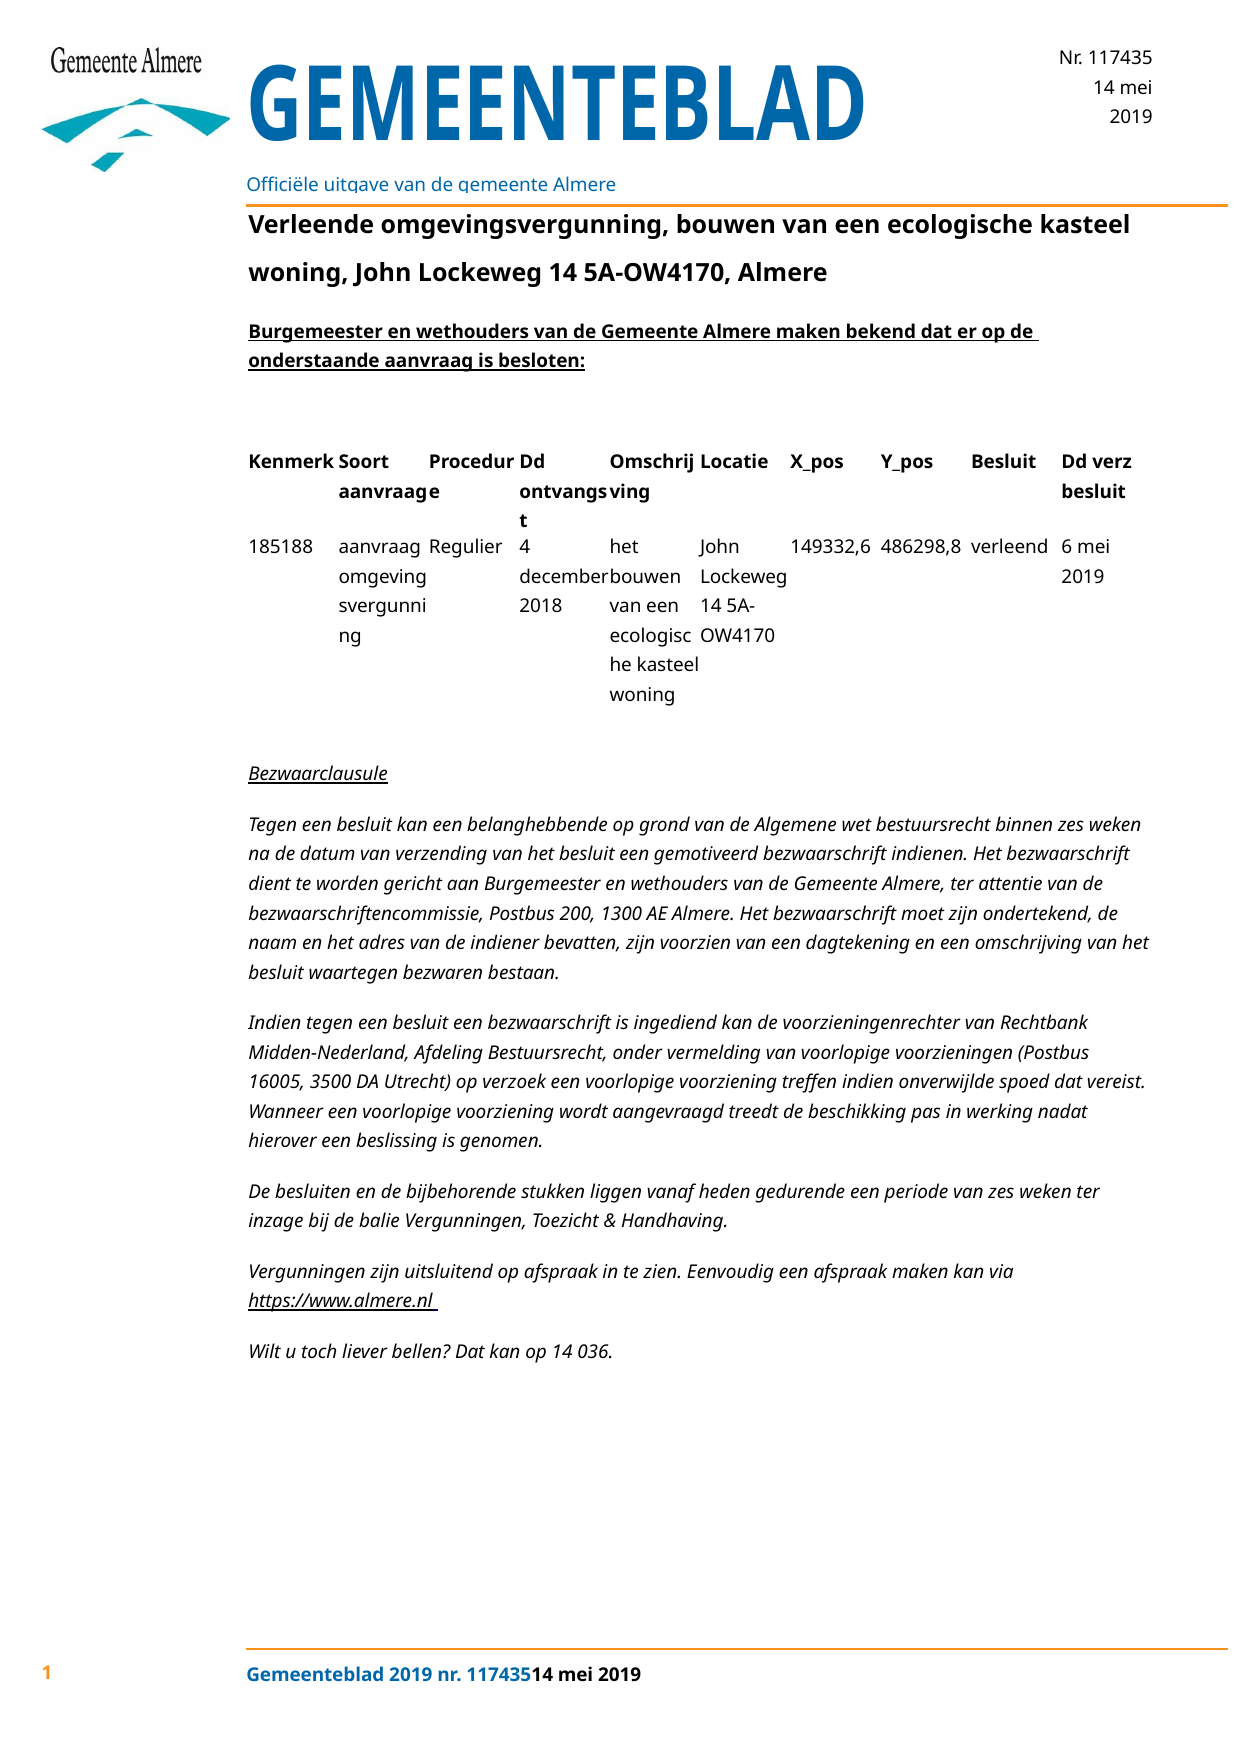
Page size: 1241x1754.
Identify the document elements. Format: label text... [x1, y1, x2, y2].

table_cell 185188 [248, 533, 338, 707]
table_header Kenmerk [248, 449, 338, 533]
table_cell Regulier [429, 533, 519, 707]
text Indien tegen een besluit een bezwaarschrift is ingediend kan de voorzieningenrechter van Rechtbank Midden-Nederland, Afdeling Bestuursrecht, onder vermelding van voorlopige voorzieningen (Postbus 16005, 3500 DA Utrecht) op verzoek een voorlopige voorziening treffen indien onverwijlde spoed dat vereist. Wanneer een voorlopige voorziening wordt aangevraagd treedt de beschikking pas in werking nadat hierover een beslissing is genomen. [248, 1009, 1152, 1153]
text Burgemeester en wethouders van de Gemeente Almere maken bekend dat er op de onderstaande aanvraag is besloten: [248, 318, 1152, 373]
table_header X_pos [790, 449, 881, 533]
text Tegen een besluit kan een belanghebbende op grond van de Algemene wet bestuursrecht binnen zes weken na de datum van verzending van het besluit een gemotiveerd bezwaarschrift indienen. Het bezwaarschrift dient te worden gericht aan Burgemeester en wethouders van de Gemeente Almere, ter attentie van de bezwaarschriftencommissie, Postbus 200, 1300 AE Almere. Het bezwaarschrift moet zijn ondertekend, de naam en het adres van de indiener bevatten, zijn voorzien van een dagtekening en een omschrijving van het besluit waartegen bezwaren bestaan. [248, 811, 1152, 985]
table_header Besluit [971, 449, 1061, 533]
table_header Locatie [700, 449, 790, 533]
table_header Dd ontvangst [519, 449, 609, 533]
table_header Soort aanvraag [338, 449, 429, 533]
text Bezwaarclausule [248, 761, 1152, 786]
table_cell 149332,6 [790, 533, 881, 707]
table_cell John Lockeweg 14 5A-OW4170 [700, 533, 790, 707]
table_cell 4 december 2018 [519, 533, 609, 707]
table_header Omschrijving [609, 449, 700, 533]
table_header Y_pos [881, 449, 971, 533]
text Verleende omgevingsvergunning, bouwen van een ecologische kasteel woning, John Lockeweg 14 5A-OW4170, Almere [248, 207, 1152, 288]
table_cell aanvraag omgevingsvergunning [338, 533, 429, 707]
text De besluiten en de bijbehorende stukken liggen vanaf heden gedurende een periode van zes weken ter inzage bij de balie Vergunningen, Toezicht & Handhaving. [248, 1178, 1152, 1233]
table_cell het bouwen van een ecologische kasteel woning [609, 533, 700, 707]
table_header Dd verz besluit [1061, 449, 1152, 533]
table_cell verleend [971, 533, 1061, 707]
picture [41, 47, 231, 172]
table_cell 6 mei 2019 [1061, 533, 1152, 707]
table_cell 486298,8 [881, 533, 971, 707]
text Vergunningen zijn uitsluitend op afspraak in te zien. Eenvoudig een afspraak maken kan via https://www.almere.nl [248, 1258, 1152, 1313]
text Wilt u toch liever bellen? Dat kan op 14 036. [248, 1338, 1152, 1364]
table_header Procedure [429, 449, 519, 533]
